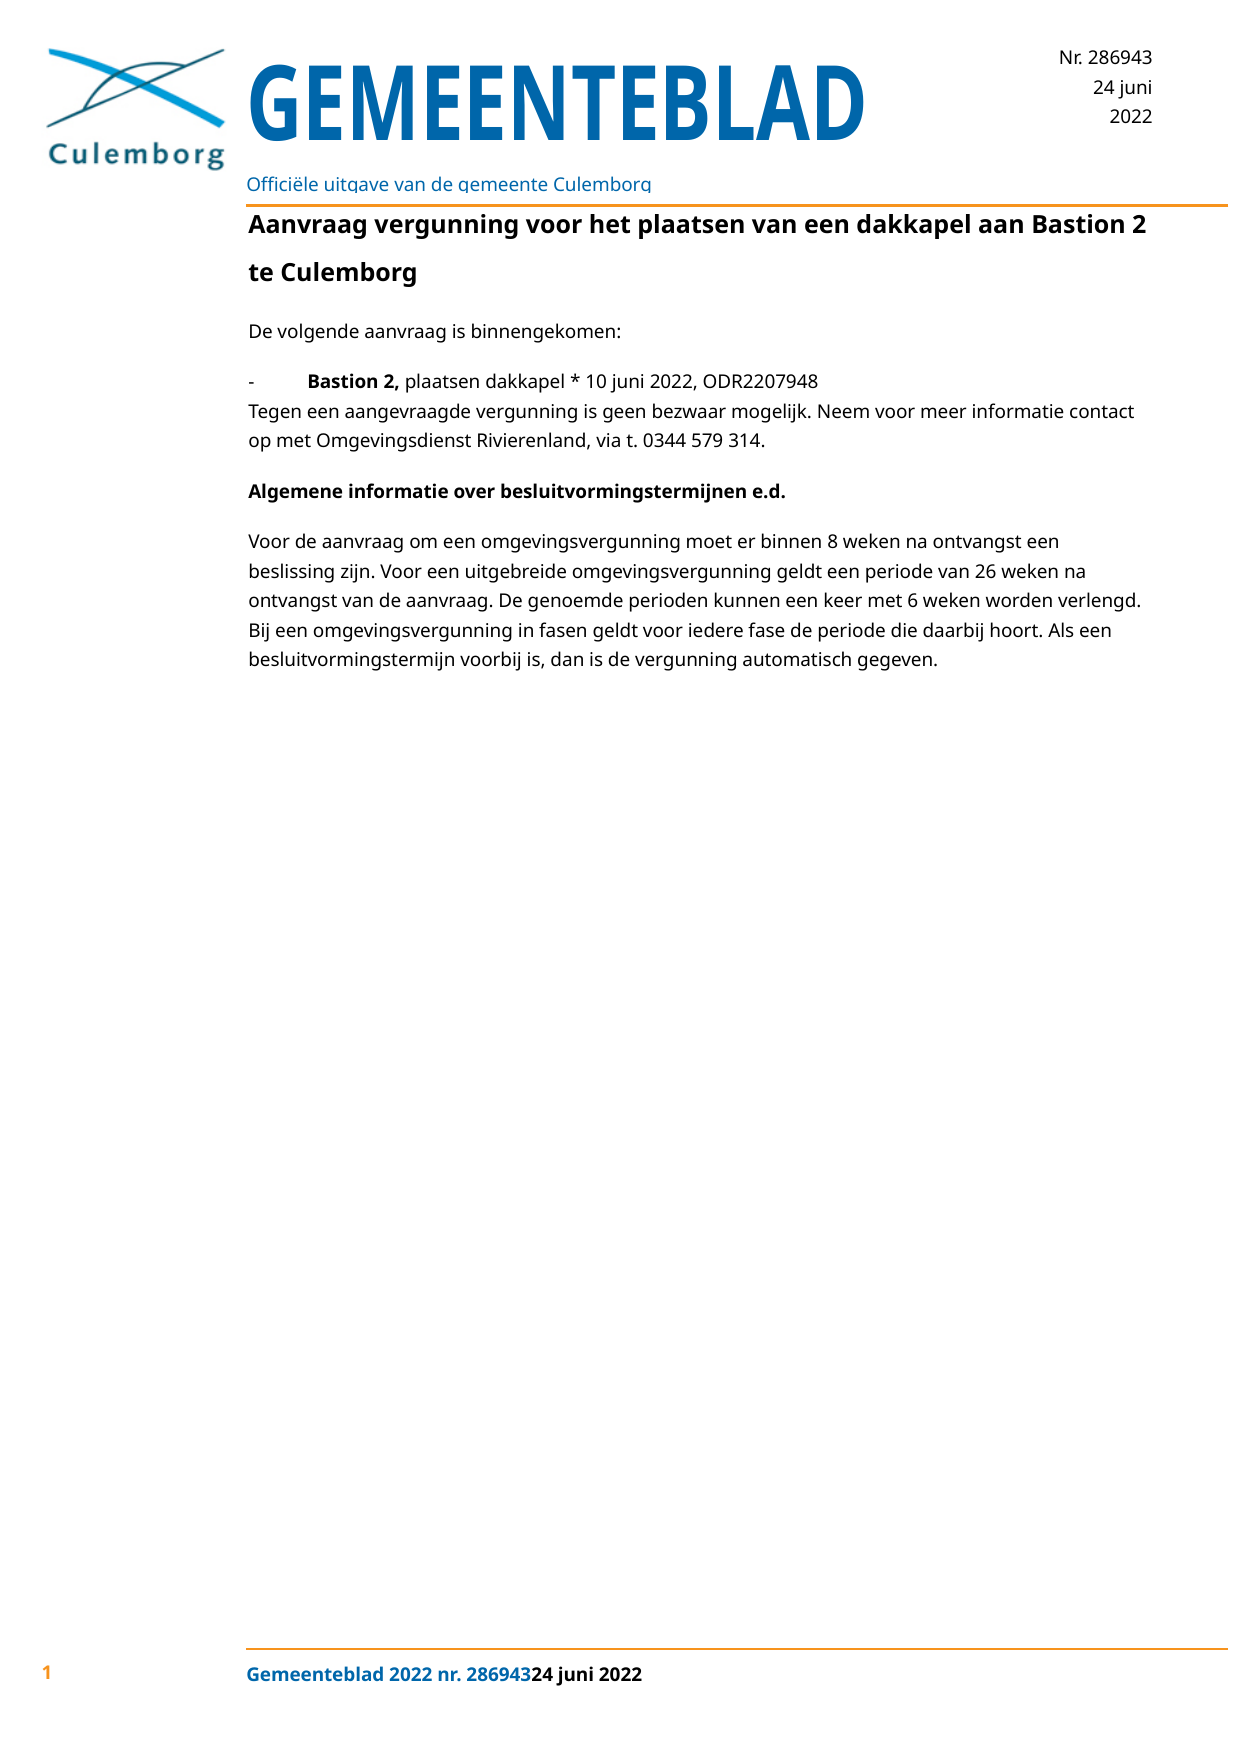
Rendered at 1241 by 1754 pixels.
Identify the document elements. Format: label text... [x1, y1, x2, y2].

picture [41, 47, 231, 172]
text Algemene informatie over besluitvormingstermijnen e.d. [248, 478, 1152, 504]
text Aanvraag vergunning voor het plaatsen van een dakkapel aan Bastion 2 te Culemborg [248, 207, 1152, 288]
text De volgende aanvraag is binnengekomen: [248, 318, 1152, 344]
text Voor de aanvraag om een omgevingsvergunning moet er binnen 8 weken na ontvangst een beslissing zijn. Voor een uitgebreide omgevingsvergunning geldt een periode van 26 weken na ontvangst van de aanvraag. De genoemde perioden kunnen een keer met 6 weken worden verlengd. Bij een omgevingsvergunning in fasen geldt voor iedere fase de periode die daarbij hoort. Als een besluitvormingstermijn voorbij is, dan is de vergunning automatisch gegeven. [248, 528, 1152, 672]
list Bastion 2, plaatsen dakkapel * 10 juni 2022, ODR2207948 [248, 368, 1152, 394]
text Tegen een aangevraagde vergunning is geen bezwaar mogelijk. Neem voor meer informatie contact op met Omgevingsdienst Rivierenland, via t. 0344 579 314. [248, 398, 1152, 453]
